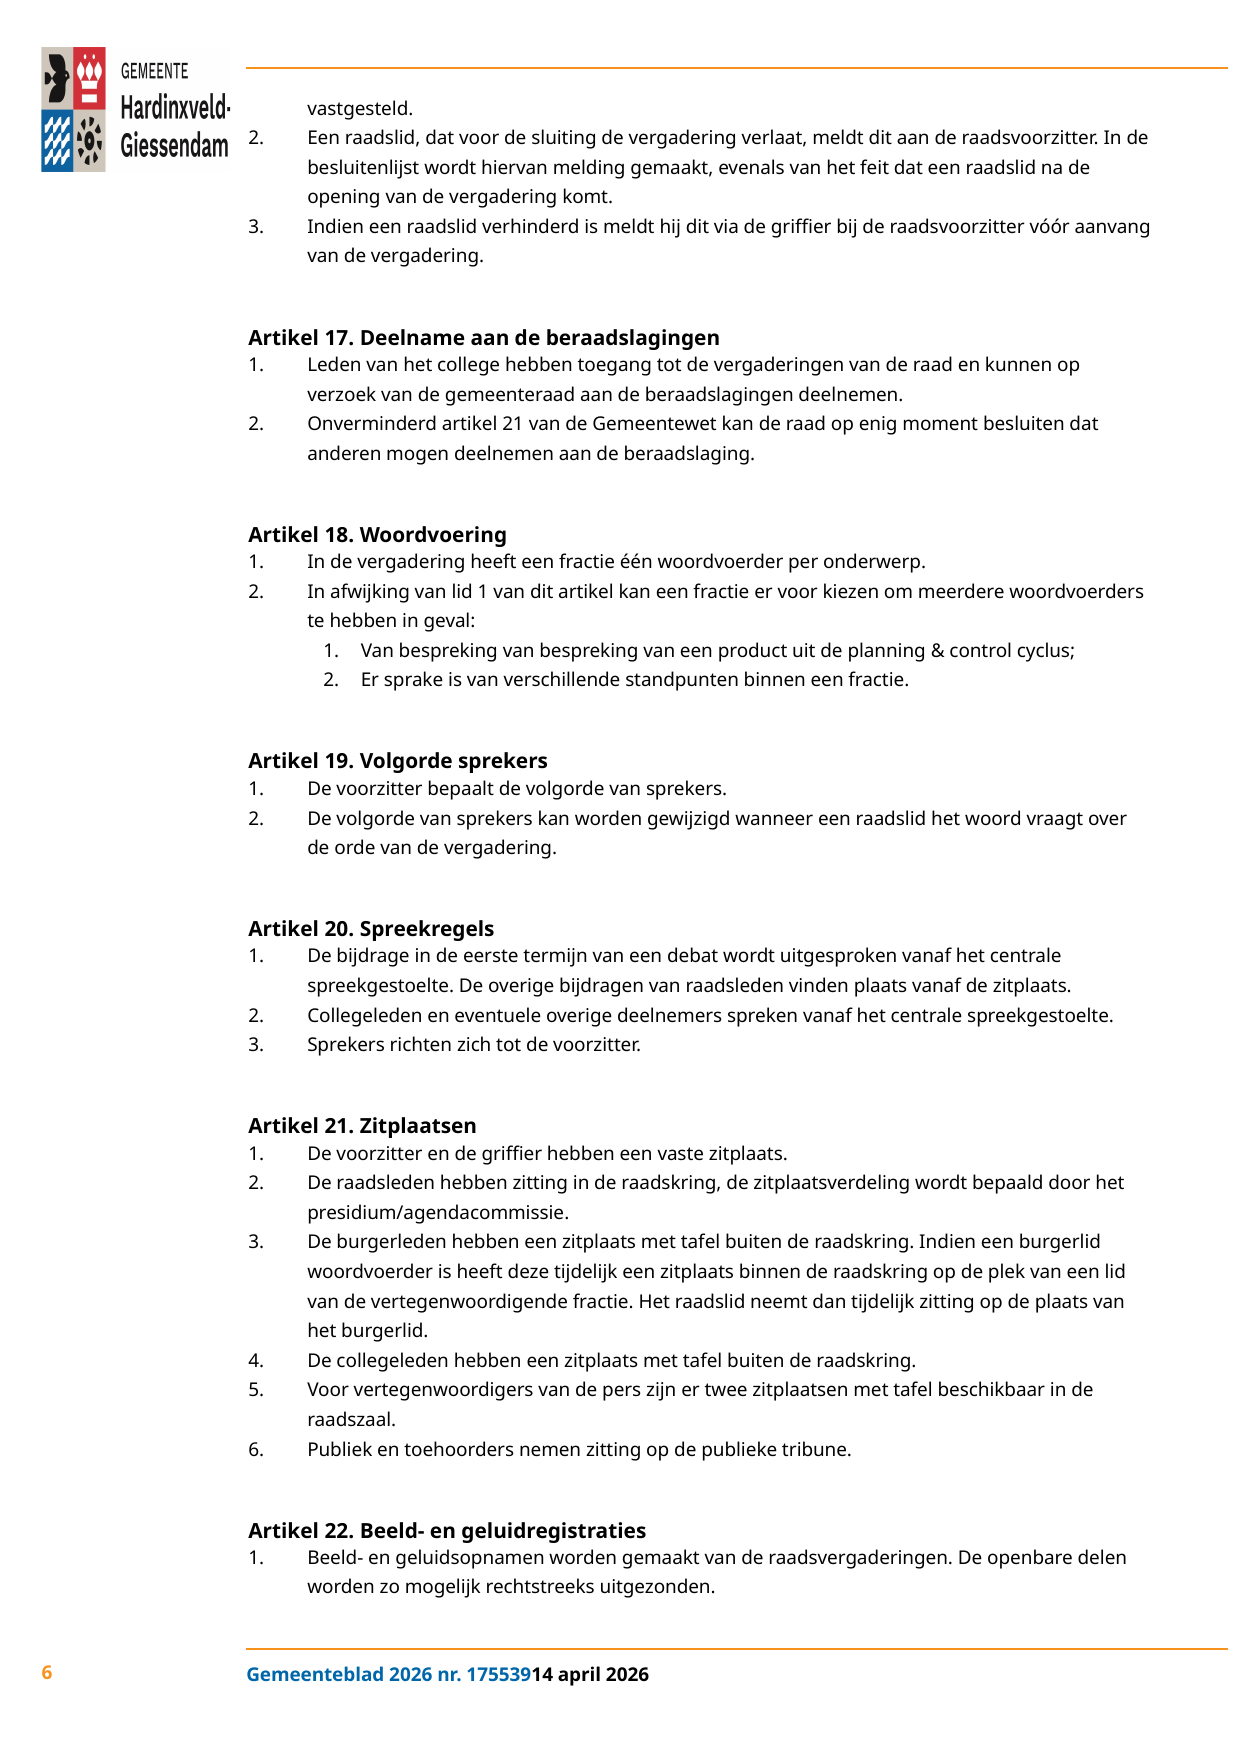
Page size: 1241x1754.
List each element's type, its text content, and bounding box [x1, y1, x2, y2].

list Collegeleden en eventuele overige deelnemers spreken vanaf het centrale spreekgestoelte. [248, 1002, 1152, 1028]
list vastgesteld. [248, 95, 1152, 121]
list Sprekers richten zich tot de voorzitter. [248, 1031, 1152, 1057]
list De collegeleden hebben een zitplaats met tafel buiten de raadskring. [248, 1347, 1152, 1373]
list De voorzitter en de griffier hebben een vaste zitplaats. [248, 1140, 1152, 1166]
list De voorzitter bepaalt de volgorde van sprekers. [248, 775, 1152, 801]
text Artikel 19. Volgorde sprekers [248, 747, 1152, 775]
list Leden van het college hebben toegang tot de vergaderingen van de raad en kunnen op verzoek van de gemeenteraad aan de beraadslagingen deelnemen. [248, 351, 1152, 406]
list Er sprake is van verschillende standpunten binnen een fractie. [323, 667, 1152, 692]
list Publiek en toehoorders nemen zitting op de publieke tribune. [248, 1436, 1152, 1461]
list In afwijking van lid 1 van dit artikel kan een fractie er voor kiezen om meerdere woordvoerders te hebben in geval: [248, 578, 1152, 633]
text Artikel 17. Deelname aan de beraadslagingen [248, 323, 1152, 351]
list De raadsleden hebben zitting in de raadskring, de zitplaatsverdeling wordt bepaald door het presidium/agendacommissie. [248, 1169, 1152, 1225]
list De bijdrage in de eerste termijn van een debat wordt uitgesproken vanaf het centrale spreekgestoelte. De overige bijdragen van raadsleden vinden plaats vanaf de zitplaats. [248, 943, 1152, 998]
text Artikel 18. Woordvoering [248, 520, 1152, 548]
list Beeld- en geluidsopnamen worden gemaakt van de raadsvergaderingen. De openbare delen worden zo mogelijk rechtstreeks uitgezonden. [248, 1544, 1152, 1599]
text Artikel 22. Beeld- en geluidregistraties [248, 1516, 1152, 1544]
list Voor vertegenwoordigers van de pers zijn er twee zitplaatsen met tafel beschikbaar in de raadszaal. [248, 1377, 1152, 1432]
list Onverminderd artikel 21 van de Gemeentewet kan de raad op enig moment besluiten dat anderen mogen deelnemen aan de beraadslaging. [248, 410, 1152, 466]
picture [41, 47, 231, 172]
text Artikel 21. Zitplaatsen [248, 1111, 1152, 1140]
list Een raadslid, dat voor de sluiting de vergadering verlaat, meldt dit aan de raadsvoorzitter. In de besluitenlijst wordt hiervan melding gemaakt, evenals van het feit dat een raadslid na de opening van de vergadering komt. [248, 124, 1152, 209]
list De volgorde van sprekers kan worden gewijzigd wanneer een raadslid het woord vraagt over de orde van de vergadering. [248, 805, 1152, 860]
list Van bespreking van bespreking van een product uit de planning & control cyclus; [323, 637, 1152, 663]
list In de vergadering heeft een fractie één woordvoerder per onderwerp. [248, 548, 1152, 574]
list Indien een raadslid verhinderd is meldt hij dit via de griffier bij de raadsvoorzitter vóór aanvang van de vergadering. [248, 213, 1152, 268]
text Artikel 20. Spreekregels [248, 914, 1152, 943]
list De burgerleden hebben een zitplaats met tafel buiten de raadskring. Indien een burgerlid woordvoerder is heeft deze tijdelijk een zitplaats binnen de raadskring op de plek van een lid van de vertegenwoordigende fractie. Het raadslid neemt dan tijdelijk zitting op de plaats van het burgerlid. [248, 1229, 1152, 1343]
